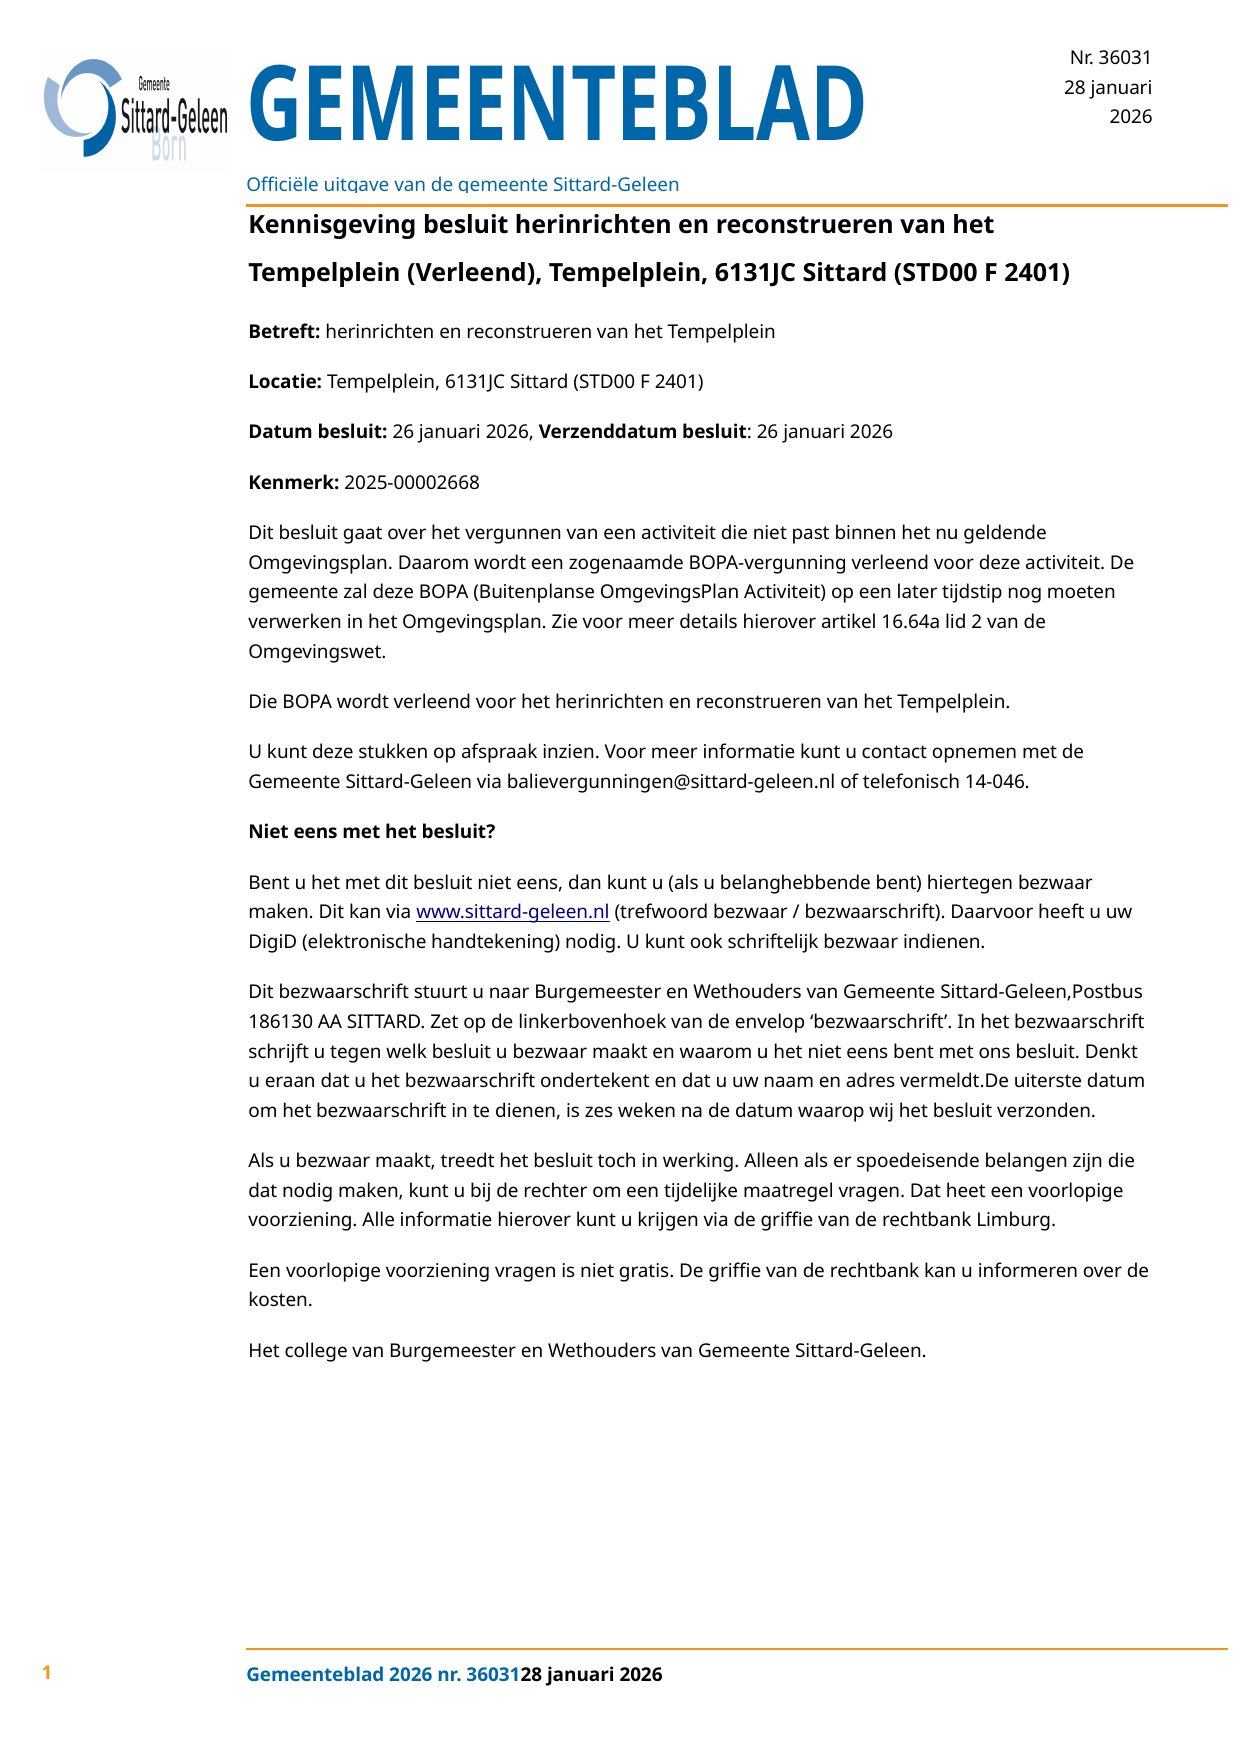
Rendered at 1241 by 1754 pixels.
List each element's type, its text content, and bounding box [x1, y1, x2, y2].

text U kunt deze stukken op afspraak inzien. Voor meer informatie kunt u contact opnemen met de Gemeente Sittard-Geleen via balievergunningen@sittard-geleen.nl of telefonisch 14-046. [248, 739, 1152, 794]
text Een voorlopige voorziening vragen is niet gratis. De griffie van de rechtbank kan u informeren over de kosten. [248, 1257, 1152, 1312]
text Dit besluit gaat over het vergunnen van een activiteit die niet past binnen het nu geldende Omgevingsplan. Daarom wordt een zogenaamde BOPA-vergunning verleend voor deze activiteit. De gemeente zal deze BOPA (Buitenplanse OmgevingsPlan Activiteit) op een later tijdstip nog moeten verwerken in het Omgevingsplan. Zie voor meer details hierover artikel 16.64a lid 2 van de Omgevingswet. [248, 519, 1152, 664]
text Die BOPA wordt verleend voor het herinrichten en reconstrueren van het Tempelplein. [248, 688, 1152, 714]
text Locatie: Tempelplein, 6131JC Sittard (STD00 F 2401) [248, 368, 1152, 394]
text Bent u het met dit besluit niet eens, dan kunt u (als u belanghebbende bent) hiertegen bezwaar maken. Dit kan via www.sittard-geleen.nl (trefwoord bezwaar / bezwaarschrift). Daarvoor heeft u uw DigiD (elektronische handtekening) nodig. U kunt ook schriftelijk bezwaar indienen. [248, 869, 1152, 954]
text Datum besluit: 26 januari 2026, Verzenddatum besluit: 26 januari 2026 [248, 419, 1152, 444]
text Kennisgeving besluit herinrichten en reconstrueren van het Tempelplein (Verleend), Tempelplein, 6131JC Sittard (STD00 F 2401) [248, 207, 1152, 288]
text Betreft: herinrichten en reconstrueren van het Tempelplein [248, 318, 1152, 344]
text Kenmerk: 2025-00002668 [248, 469, 1152, 495]
text Niet eens met het besluit? [248, 819, 1152, 844]
picture [41, 47, 231, 172]
text Het college van Burgemeester en Wethouders van Gemeente Sittard-Geleen. [248, 1337, 1152, 1363]
text Dit bezwaarschrift stuurt u naar Burgemeester en Wethouders van Gemeente Sittard-Geleen,Postbus 186130 AA SITTARD. Zet op de linkerbovenhoek van de envelop ‘bezwaarschrift’. In het bezwaarschrift schrijft u tegen welk besluit u bezwaar maakt en waarom u het niet eens bent met ons besluit. Denkt u eraan dat u het bezwaarschrift ondertekent en dat u uw naam en adres vermeldt.De uiterste datum om het bezwaarschrift in te dienen, is zes weken na de datum waarop wij het besluit verzonden. [248, 979, 1152, 1123]
text Als u bezwaar maakt, treedt het besluit toch in werking. Alleen als er spoedeisende belangen zijn die dat nodig maken, kunt u bij de rechter om een tijdelijke maatregel vragen. Dat heet een voorlopige voorziening. Alle informatie hierover kunt u krijgen via de griffie van de rechtbank Limburg. [248, 1147, 1152, 1232]
